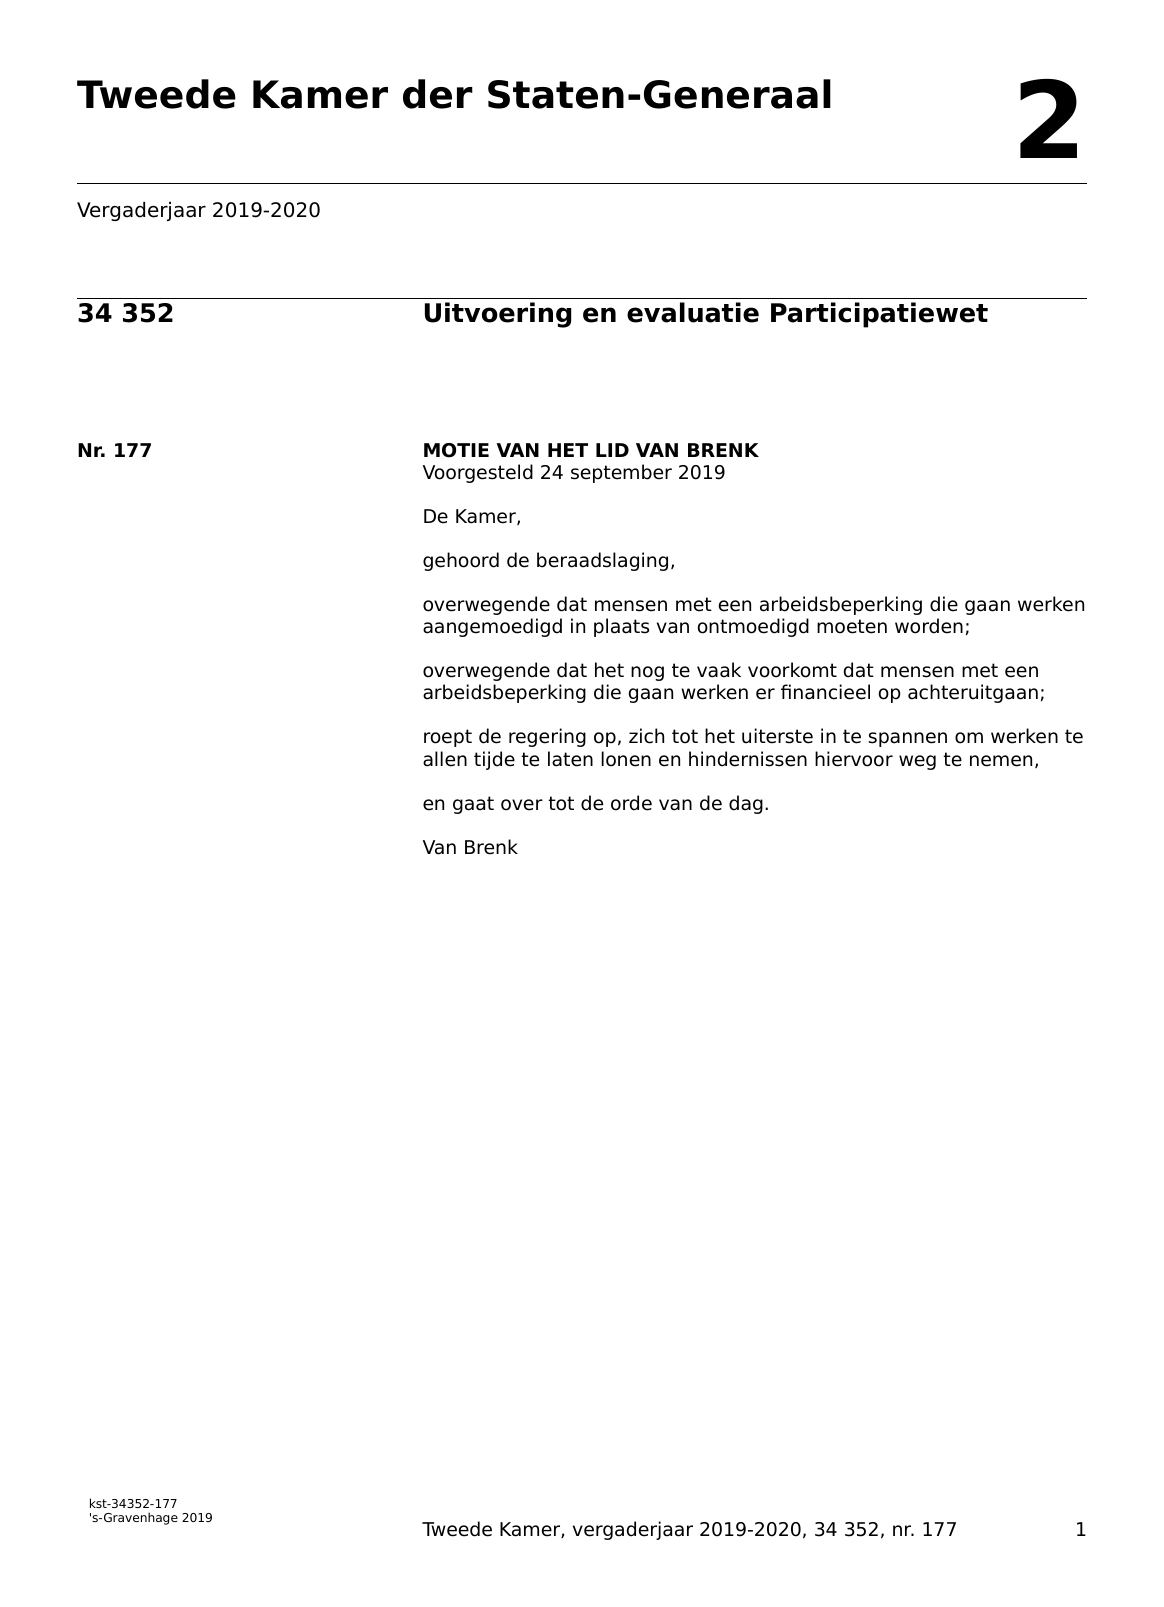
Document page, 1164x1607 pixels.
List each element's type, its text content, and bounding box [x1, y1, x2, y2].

text overwegende dat mensen met een arbeidsbeperking die gaan werken aangemoedigd in plaats van ontmoedigd moeten worden; [422, 594, 1087, 638]
table_cell Vergaderjaar 2019-2020 [77, 184, 1087, 298]
text Van Brenk [422, 837, 1087, 859]
subtitle 34 352 Uitvoering en evaluatie Participatiewet [77, 299, 1087, 329]
table_header 2 [886, 59, 1087, 183]
text roept de regering op, zich tot het uiterste in te spannen om werken te allen tijde te laten lonen en hindernissen hiervoor weg te nemen, [422, 726, 1087, 770]
table_header Tweede Kamer der Staten-Generaal [77, 59, 886, 183]
text Voorgesteld 24 september 2019 [422, 462, 1087, 484]
text kst-34352-177 [88, 1497, 323, 1511]
text overwegende dat het nog te vaak voorkomt dat mensen met een arbeidsbeperking die gaan werken er financieel op achteruitgaan; [422, 660, 1087, 704]
text en gaat over tot de orde van de dag. [422, 793, 1087, 814]
text 's-Gravenhage 2019 [88, 1511, 323, 1525]
subtitle Nr. 177 MOTIE VAN HET LID VAN BRENK [77, 440, 1087, 462]
text gehoord de beraadslaging, [422, 550, 1087, 572]
text De Kamer, [422, 506, 1087, 528]
